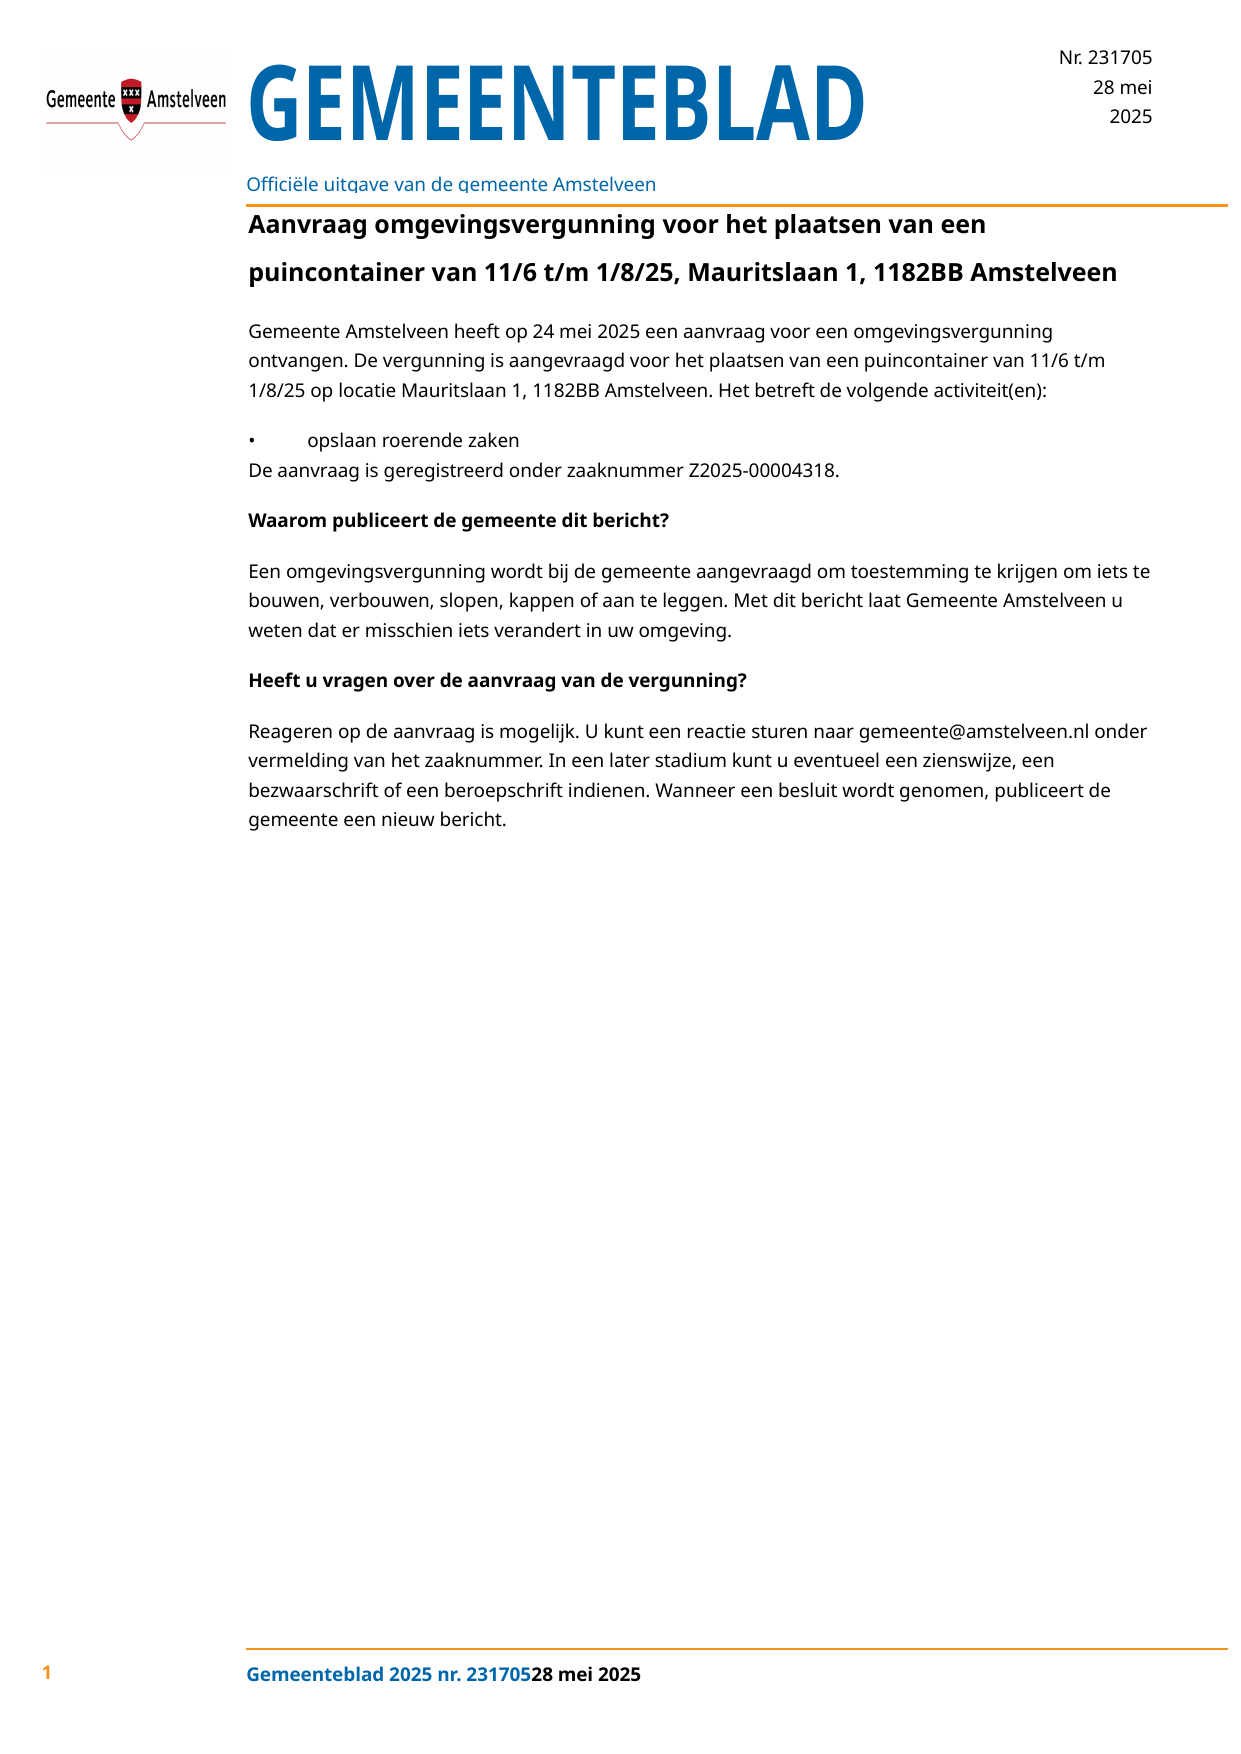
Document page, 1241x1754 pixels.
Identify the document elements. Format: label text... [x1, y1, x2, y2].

text Aanvraag omgevingsvergunning voor het plaatsen van een puincontainer van 11/6 t/m 1/8/25, Mauritslaan 1, 1182BB Amstelveen [248, 207, 1152, 288]
text Reageren op de aanvraag is mogelijk. U kunt een reactie sturen naar gemeente@amstelveen.nl onder vermelding van het zaaknummer. In een later stadium kunt u eventueel een zienswijze, een bezwaarschrift of een beroepschrift indienen. Wanneer een besluit wordt genomen, publiceert de gemeente een nieuw bericht. [248, 718, 1152, 832]
text Gemeente Amstelveen heeft op 24 mei 2025 een aanvraag voor een omgevingsvergunning ontvangen. De vergunning is aangevraagd voor het plaatsen van een puincontainer van 11/6 t/m 1/8/25 op locatie Mauritslaan 1, 1182BB Amstelveen. Het betreft de volgende activiteit(en): [248, 318, 1152, 403]
list opslaan roerende zaken [248, 427, 1152, 453]
picture [41, 47, 231, 172]
text Een omgevingsvergunning wordt bij de gemeente aangevraagd om toestemming te krijgen om iets te bouwen, verbouwen, slopen, kappen of aan te leggen. Met dit bericht laat Gemeente Amstelveen u weten dat er misschien iets verandert in uw omgeving. [248, 558, 1152, 643]
text Waarom publiceert de gemeente dit bericht? [248, 507, 1152, 533]
text Heeft u vragen over de aanvraag van de vergunning? [248, 667, 1152, 693]
text De aanvraag is geregistreerd onder zaaknummer Z2025-00004318. [248, 457, 1152, 483]
